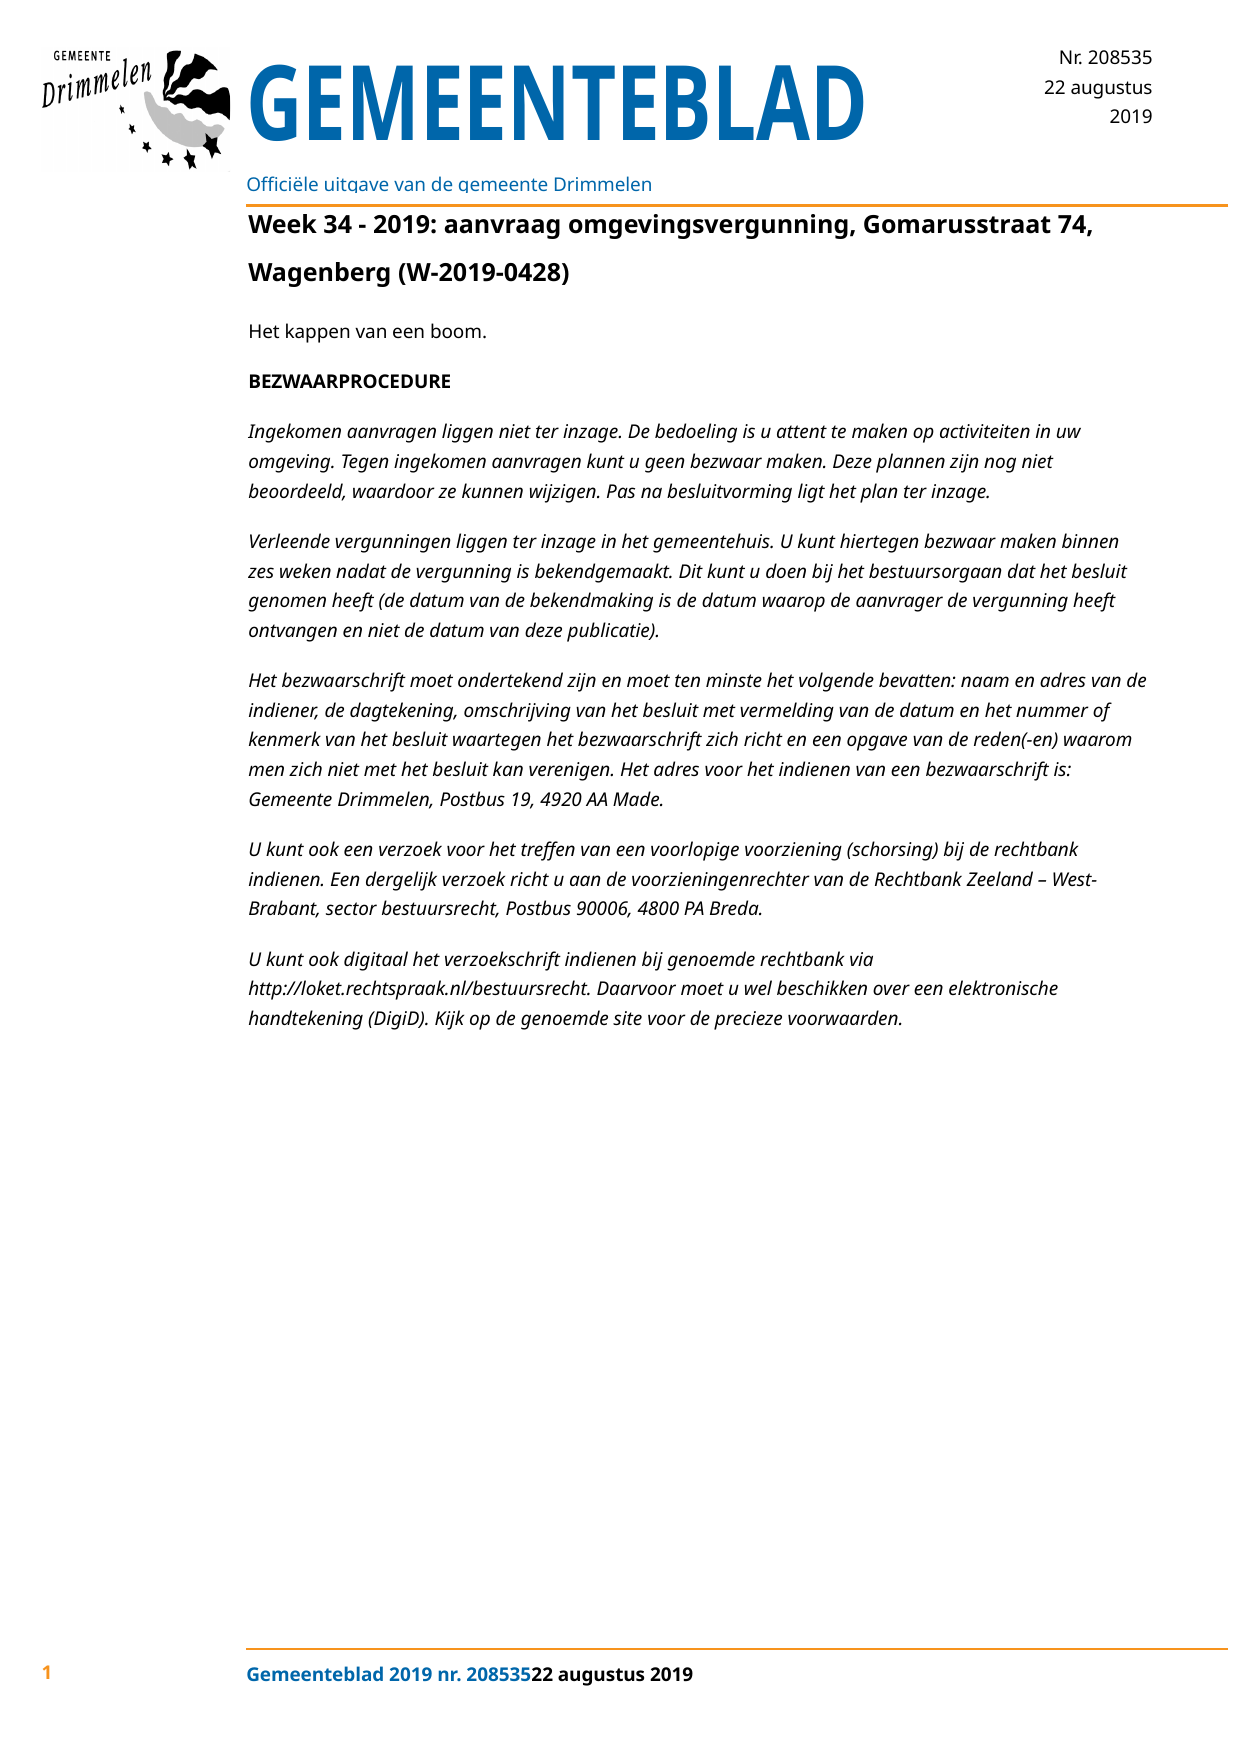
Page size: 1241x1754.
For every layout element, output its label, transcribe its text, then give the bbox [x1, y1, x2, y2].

text Verleende vergunningen liggen ter inzage in het gemeentehuis. U kunt hiertegen bezwaar maken binnen zes weken nadat de vergunning is bekendgemaakt. Dit kunt u doen bij het bestuursorgaan dat het besluit genomen heeft (de datum van de bekendmaking is de datum waarop de aanvrager de vergunning heeft ontvangen en niet de datum van deze publicatie). [248, 528, 1152, 643]
text Het kappen van een boom. [248, 318, 1152, 344]
text Het bezwaarschrift moet ondertekend zijn en moet ten minste het volgende bevatten: naam en adres van de indiener, de dagtekening, omschrijving van het besluit met vermelding van de datum en het nummer of kenmerk van het besluit waartegen het bezwaarschrift zich richt en een opgave van de reden(-en) waarom men zich niet met het besluit kan verenigen. Het adres voor het indienen van een bezwaarschrift is: Gemeente Drimmelen, Postbus 19, 4920 AA Made. [248, 667, 1152, 812]
text U kunt ook digitaal het verzoekschrift indienen bij genoemde rechtbank via http://loket.rechtspraak.nl/bestuursrecht. Daarvoor moet u wel beschikken over een elektronische handtekening (DigiD). Kijk op de genoemde site voor de precieze voorwaarden. [248, 946, 1152, 1031]
text Ingekomen aanvragen liggen niet ter inzage. De bedoeling is u attent te maken op activiteiten in uw omgeving. Tegen ingekomen aanvragen kunt u geen bezwaar maken. Deze plannen zijn nog niet beoordeeld, waardoor ze kunnen wijzigen. Pas na besluitvorming ligt het plan ter inzage. [248, 419, 1152, 504]
text BEZWAARPROCEDURE [248, 368, 1152, 394]
picture [41, 47, 231, 172]
text Week 34 - 2019: aanvraag omgevingsvergunning, Gomarusstraat 74, Wagenberg (W-2019-0428) [248, 207, 1152, 288]
text U kunt ook een verzoek voor het treffen van een voorlopige voorziening (schorsing) bij de rechtbank indienen. Een dergelijk verzoek richt u aan de voorzieningenrechter van de Rechtbank Zeeland – West-Brabant, sector bestuursrecht, Postbus 90006, 4800 PA Breda. [248, 836, 1152, 921]
